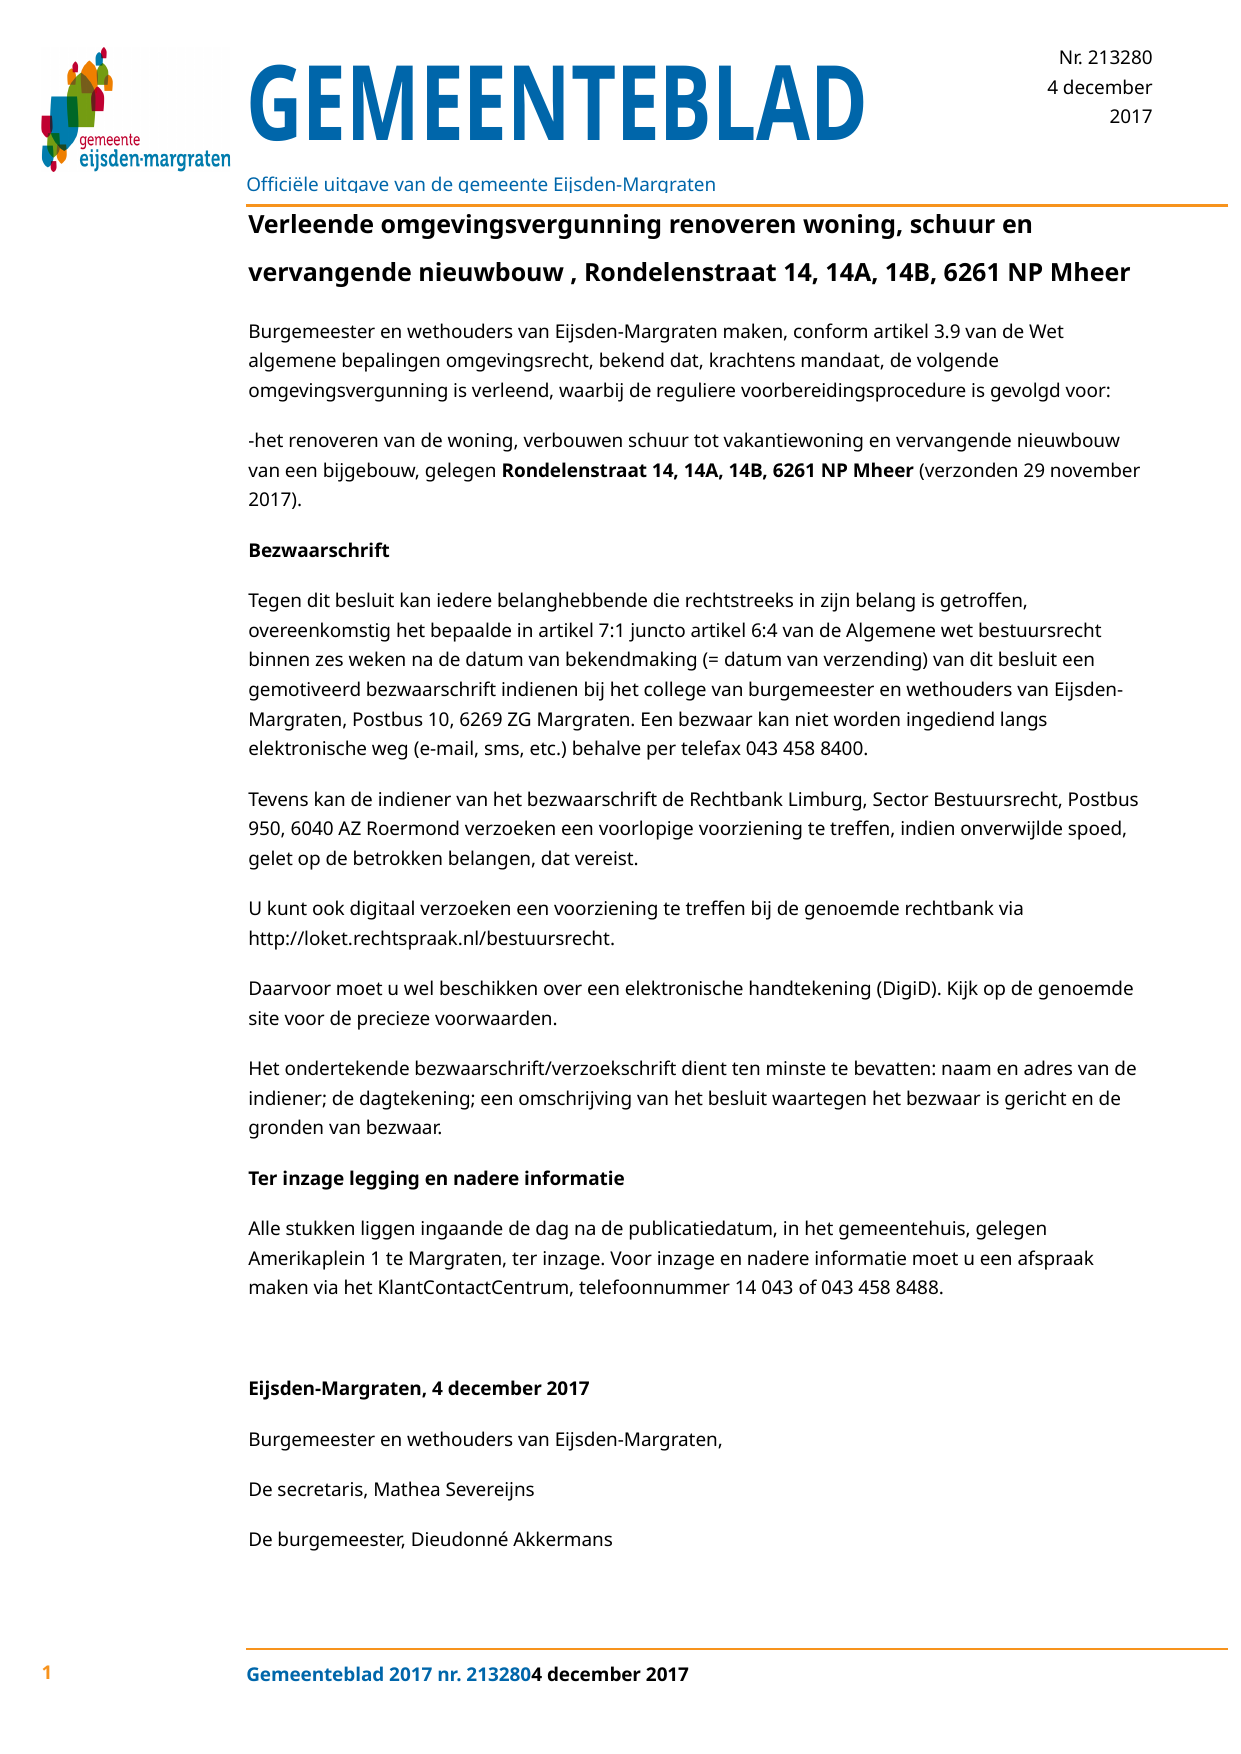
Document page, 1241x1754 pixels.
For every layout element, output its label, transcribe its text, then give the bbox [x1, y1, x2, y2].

text De burgemeester, Dieudonné Akkermans [248, 1527, 1152, 1552]
text Burgemeester en wethouders van Eijsden-Margraten maken, conform artikel 3.9 van de Wet algemene bepalingen omgevingsrecht, bekend dat, krachtens mandaat, de volgende omgevingsvergunning is verleend, waarbij de reguliere voorbereidingsprocedure is gevolgd voor: [248, 318, 1152, 403]
text -het renoveren van de woning, verbouwen schuur tot vakantiewoning en vervangende nieuwbouw van een bijgebouw, gelegen Rondelenstraat 14, 14A, 14B, 6261 NP Mheer (verzonden 29 november 2017). [248, 427, 1152, 512]
text Bezwaarschrift [248, 537, 1152, 563]
text Burgemeester en wethouders van Eijsden-Margraten, [248, 1426, 1152, 1452]
text Daarvoor moet u wel beschikken over een elektronische handtekening (DigiD). Kijk op de genoemde site voor de precieze voorwaarden. [248, 975, 1152, 1031]
picture [41, 47, 231, 172]
text De secretaris, Mathea Severeijns [248, 1476, 1152, 1502]
text Verleende omgevingsvergunning renoveren woning, schuur en vervangende nieuwbouw , Rondelenstraat 14, 14A, 14B, 6261 NP Mheer [248, 207, 1152, 288]
text Eijsden-Margraten, 4 december 2017 [248, 1375, 1152, 1401]
text U kunt ook digitaal verzoeken een voorziening te treffen bij de genoemde rechtbank via http://loket.rechtspraak.nl/bestuursrecht. [248, 895, 1152, 951]
text Alle stukken liggen ingaande de dag na de publicatiedatum, in het gemeentehuis, gelegen Amerikaplein 1 te Margraten, ter inzage. Voor inzage en nadere informatie moet u een afspraak maken via het KlantContactCentrum, telefoonnummer 14 043 of 043 458 8488. [248, 1215, 1152, 1300]
text Tegen dit besluit kan iedere belanghebbende die rechtstreeks in zijn belang is getroffen, overeenkomstig het bepaalde in artikel 7:1 juncto artikel 6:4 van de Algemene wet bestuursrecht binnen zes weken na de datum van bekendmaking (= datum van verzending) van dit besluit een gemotiveerd bezwaarschrift indienen bij het college van burgemeester en wethouders van Eijsden-Margraten, Postbus 10, 6269 ZG Margraten. Een bezwaar kan niet worden ingediend langs elektronische weg (e-mail, sms, etc.) behalve per telefax 043 458 8400. [248, 587, 1152, 761]
text Ter inzage legging en nadere informatie [248, 1165, 1152, 1191]
text Tevens kan de indiener van het bezwaarschrift de Rechtbank Limburg, Sector Bestuursrecht, Postbus 950, 6040 AZ Roermond verzoeken een voorlopige voorziening te treffen, indien onverwijlde spoed, gelet op de betrokken belangen, dat vereist. [248, 786, 1152, 871]
text Het ondertekende bezwaarschrift/verzoekschrift dient ten minste te bevatten: naam en adres van de indiener; de dagtekening; een omschrijving van het besluit waartegen het bezwaar is gericht en de gronden van bezwaar. [248, 1055, 1152, 1140]
